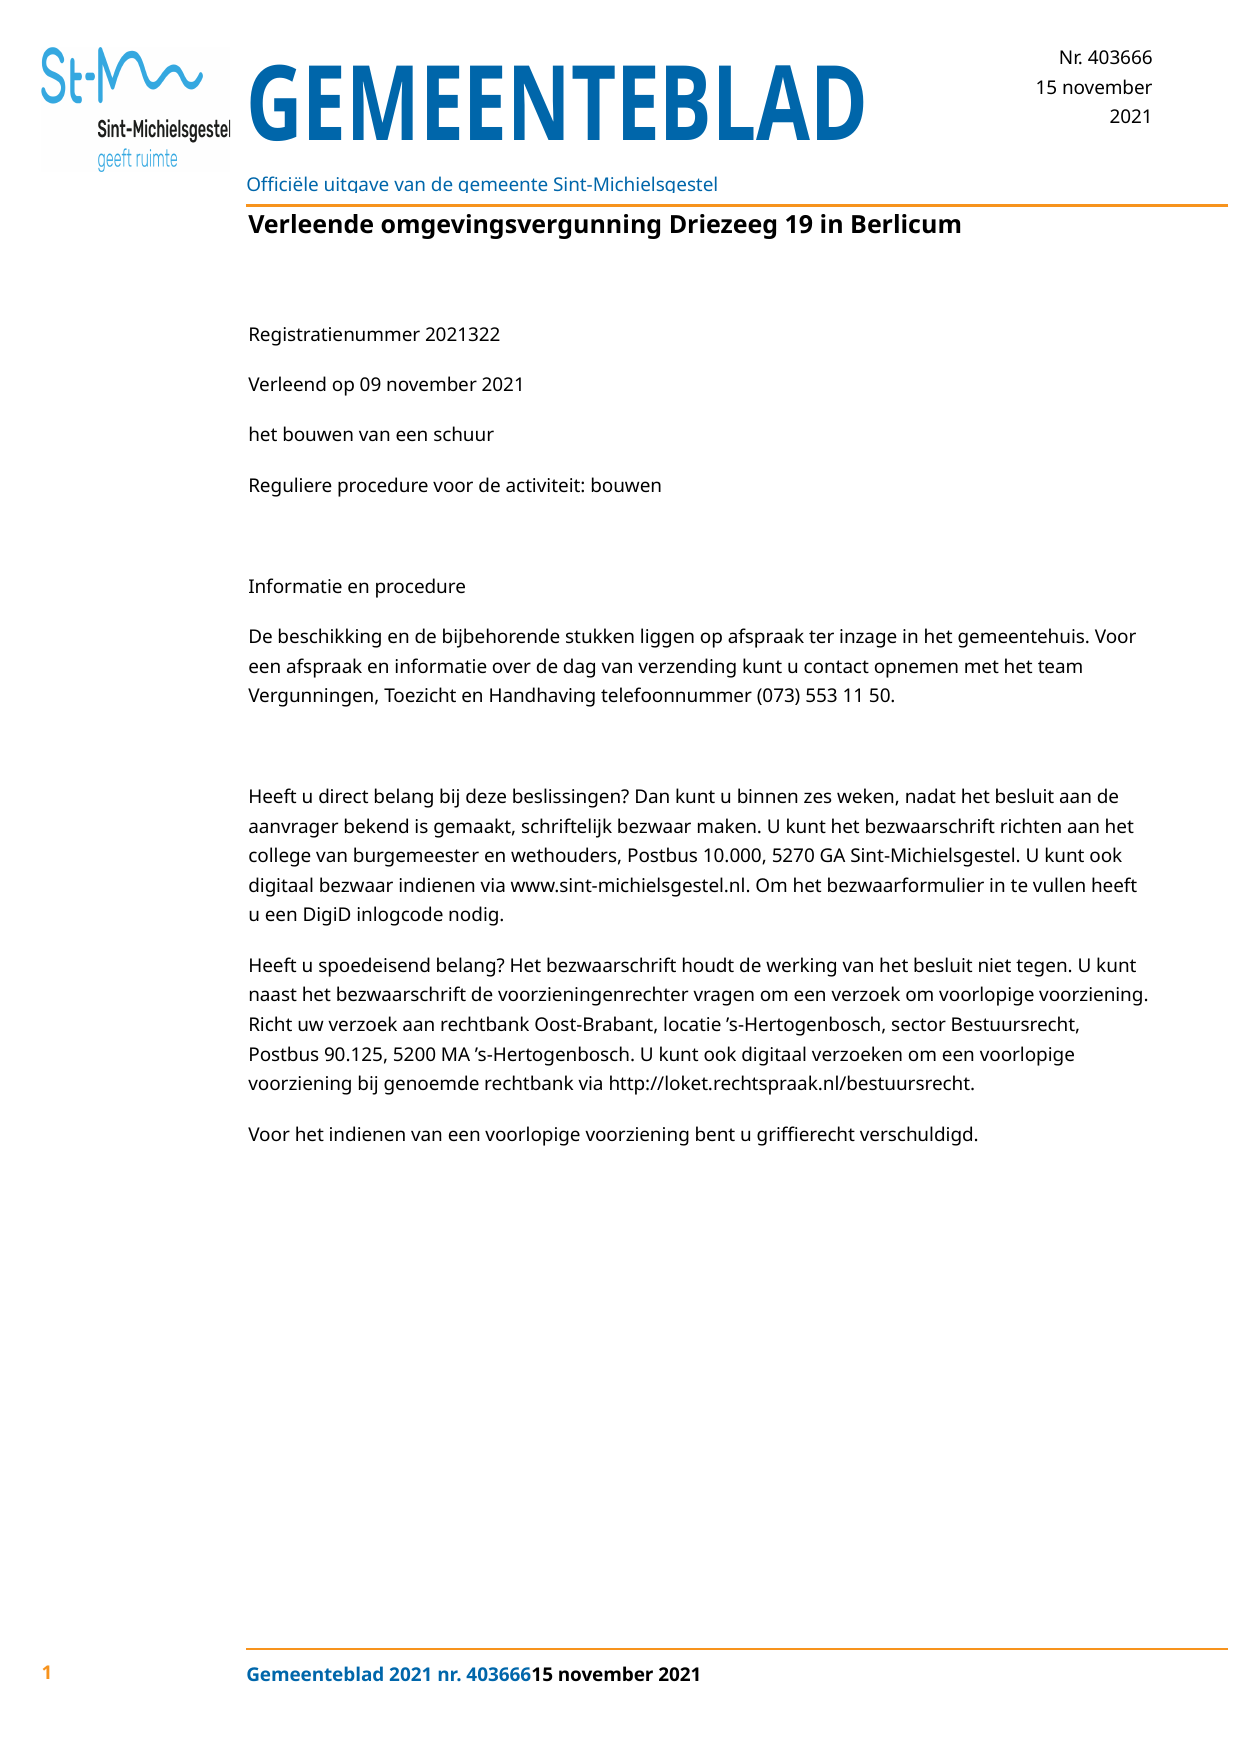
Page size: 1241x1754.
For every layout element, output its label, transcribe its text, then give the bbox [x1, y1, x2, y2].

text Voor het indienen van een voorlopige voorziening bent u griffierecht verschuldigd. [248, 1121, 1152, 1146]
text het bouwen van een schuur [248, 422, 1152, 447]
text Heeft u direct belang bij deze beslissingen? Dan kunt u binnen zes weken, nadat het besluit aan de aanvrager bekend is gemaakt, schriftelijk bezwaar maken. U kunt het bezwaarschrift richten aan het college van burgemeester en wethouders, Postbus 10.000, 5270 GA Sint-Michielsgestel. U kunt ook digitaal bezwaar indienen via www.sint-michielsgestel.nl. Om het bezwaarformulier in te vullen heeft u een DigiD inlogcode nodig. [248, 783, 1152, 927]
text De beschikking en de bijbehorende stukken liggen op afspraak ter inzage in het gemeentehuis. Voor een afspraak en informatie over de dag van verzending kunt u contact opnemen met het team Vergunningen, Toezicht en Handhaving telefoonnummer (073) 553 11 50. [248, 623, 1152, 708]
text Heeft u spoedeisend belang? Het bezwaarschrift houdt de werking van het besluit niet tegen. U kunt naast het bezwaarschrift de voorzieningenrechter vragen om een verzoek om voorlopige voorziening. Richt uw verzoek aan rechtbank Oost-Brabant, locatie ’s-Hertogenbosch, sector Bestuursrecht, Postbus 90.125, 5200 MA ’s-Hertogenbosch. U kunt ook digitaal verzoeken om een voorlopige voorziening bij genoemde rechtbank via http://loket.rechtspraak.nl/bestuursrecht. [248, 952, 1152, 1096]
text Registratienummer 2021322 [248, 321, 1152, 346]
text Verleende omgevingsvergunning Driezeeg 19 in Berlicum [248, 207, 1152, 241]
picture [41, 47, 231, 172]
text Informatie en procedure [248, 573, 1152, 598]
text Reguliere procedure voor de activiteit: bouwen [248, 472, 1152, 498]
text Verleend op 09 november 2021 [248, 371, 1152, 397]
